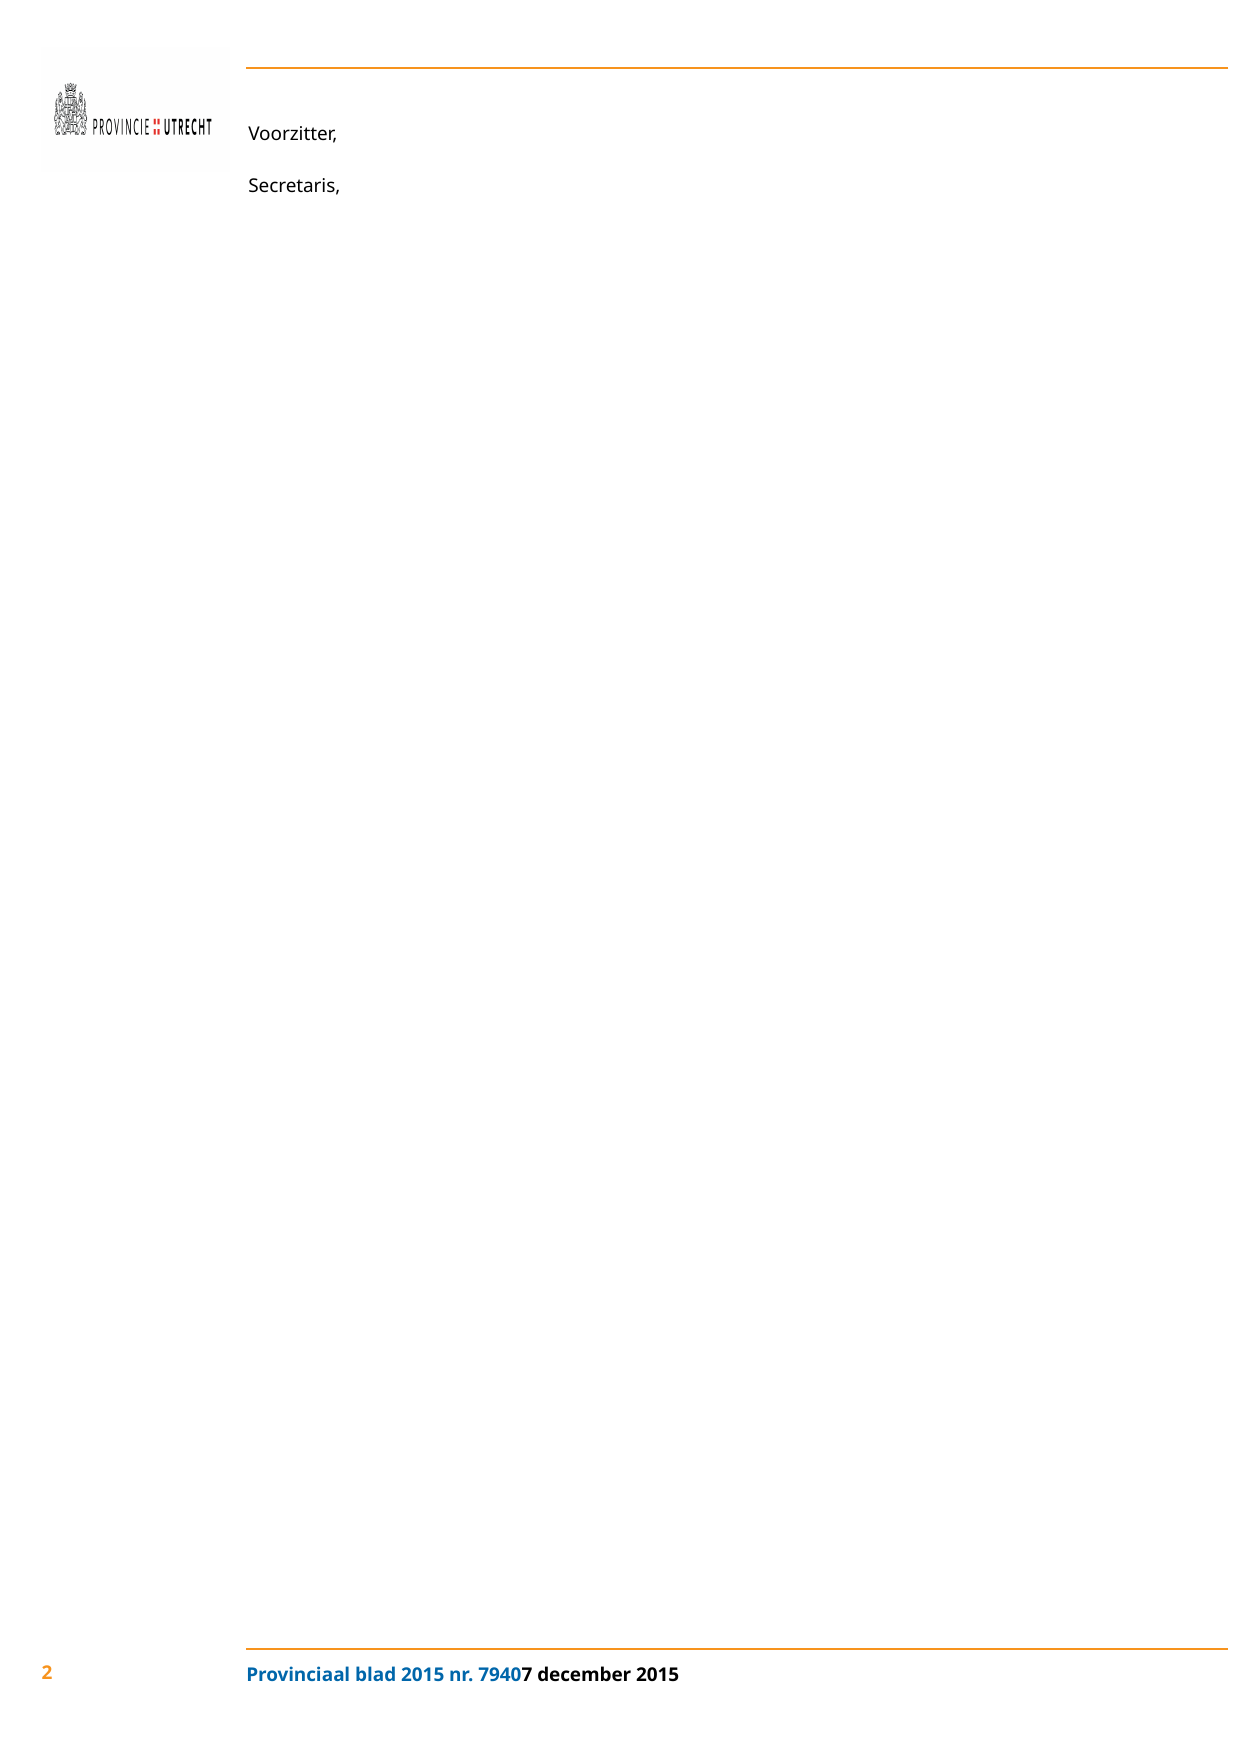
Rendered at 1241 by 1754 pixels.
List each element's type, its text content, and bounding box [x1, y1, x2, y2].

picture [41, 47, 231, 172]
text Secretaris, [248, 172, 1152, 198]
text Voorzitter, [248, 121, 1152, 146]
